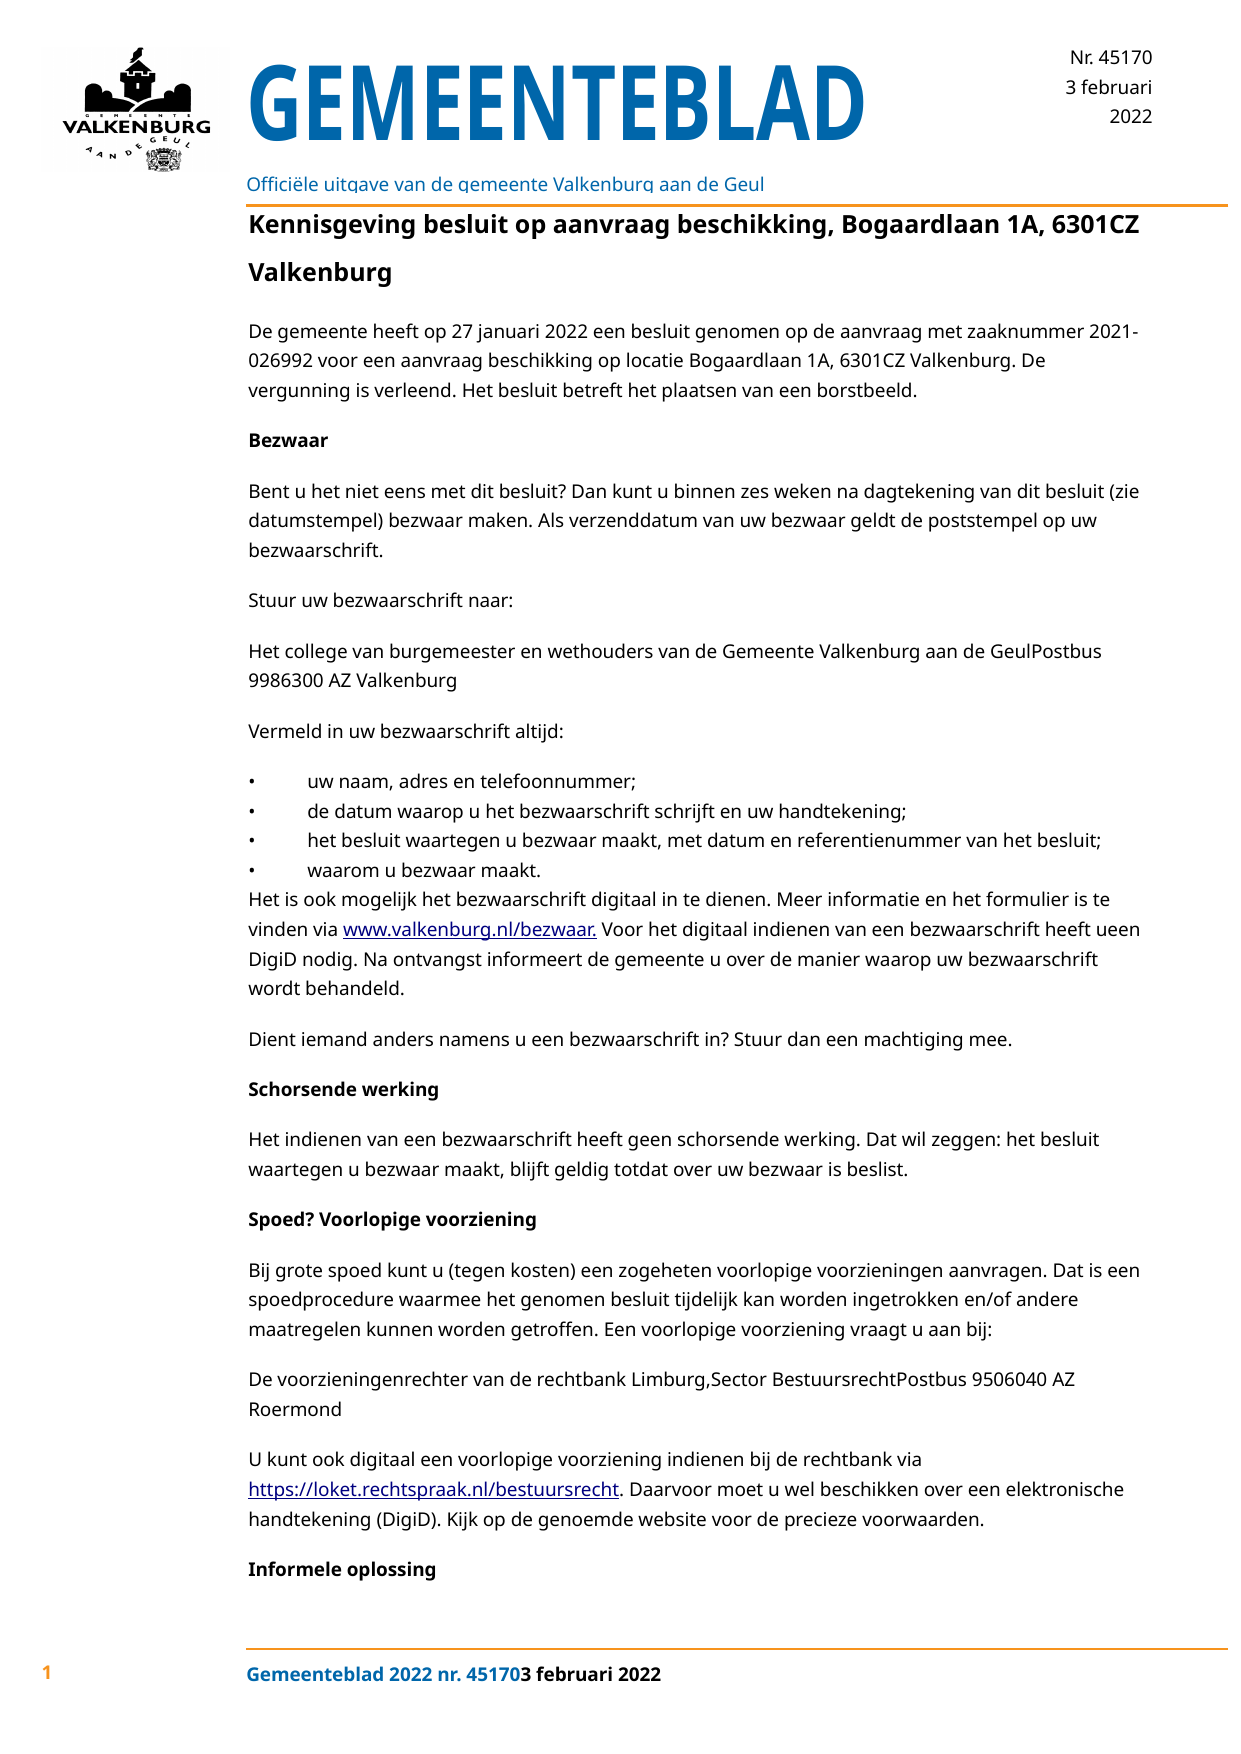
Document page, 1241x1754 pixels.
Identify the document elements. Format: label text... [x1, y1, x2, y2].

text Informele oplossing [248, 1556, 1152, 1582]
text De voorzieningenrechter van de rechtbank Limburg,Sector BestuursrechtPostbus 9506040 AZ Roermond [248, 1367, 1152, 1422]
text Het indienen van een bezwaarschrift heeft geen schorsende werking. Dat wil zeggen: het besluit waartegen u bezwaar maakt, blijft geldig totdat over uw bezwaar is beslist. [248, 1127, 1152, 1182]
list uw naam, adres en telefoonnummer; [248, 768, 1152, 794]
text Bij grote spoed kunt u (tegen kosten) een zogeheten voorlopige voorzieningen aanvragen. Dat is een spoedprocedure waarmee het genomen besluit tijdelijk kan worden ingetrokken en/of andere maatregelen kunnen worden getroffen. Een voorlopige voorziening vraagt u aan bij: [248, 1257, 1152, 1342]
text Bent u het niet eens met dit besluit? Dan kunt u binnen zes weken na dagtekening van dit besluit (zie datumstempel) bezwaar maken. Als verzenddatum van uw bezwaar geldt de poststempel op uw bezwaarschrift. [248, 478, 1152, 563]
text Bezwaar [248, 427, 1152, 453]
list waarom u bezwaar maakt. [248, 857, 1152, 883]
text U kunt ook digitaal een voorlopige voorziening indienen bij de rechtbank via https://loket.rechtspraak.nl/bestuursrecht. Daarvoor moet u wel beschikken over een elektronische handtekening (DigiD). Kijk op de genoemde website voor de precieze voorwaarden. [248, 1447, 1152, 1532]
text Kennisgeving besluit op aanvraag beschikking, Bogaardlaan 1A, 6301CZ Valkenburg [248, 207, 1152, 288]
text Het is ook mogelijk het bezwaarschrift digitaal in te dienen. Meer informatie en het formulier is te vinden via www.valkenburg.nl/bezwaar. Voor het digitaal indienen van een bezwaarschrift heeft ueen DigiD nodig. Na ontvangst informeert de gemeente u over de manier waarop uw bezwaarschrift wordt behandeld. [248, 887, 1152, 1001]
text Dient iemand anders namens u een bezwaarschrift in? Stuur dan een machtiging mee. [248, 1026, 1152, 1052]
list het besluit waartegen u bezwaar maakt, met datum en referentienummer van het besluit; [248, 827, 1152, 853]
text De gemeente heeft op 27 januari 2022 een besluit genomen op de aanvraag met zaaknummer 2021-026992 voor een aanvraag beschikking op locatie Bogaardlaan 1A, 6301CZ Valkenburg. De vergunning is verleend. Het besluit betreft het plaatsen van een borstbeeld. [248, 318, 1152, 403]
text Het college van burgemeester en wethouders van de Gemeente Valkenburg aan de GeulPostbus 9986300 AZ Valkenburg [248, 638, 1152, 693]
picture [41, 47, 231, 172]
text Spoed? Voorlopige voorziening [248, 1207, 1152, 1232]
list de datum waarop u het bezwaarschrift schrijft en uw handtekening; [248, 798, 1152, 824]
text Vermeld in uw bezwaarschrift altijd: [248, 718, 1152, 744]
text Schorsende werking [248, 1076, 1152, 1102]
text Stuur uw bezwaarschrift naar: [248, 587, 1152, 613]
